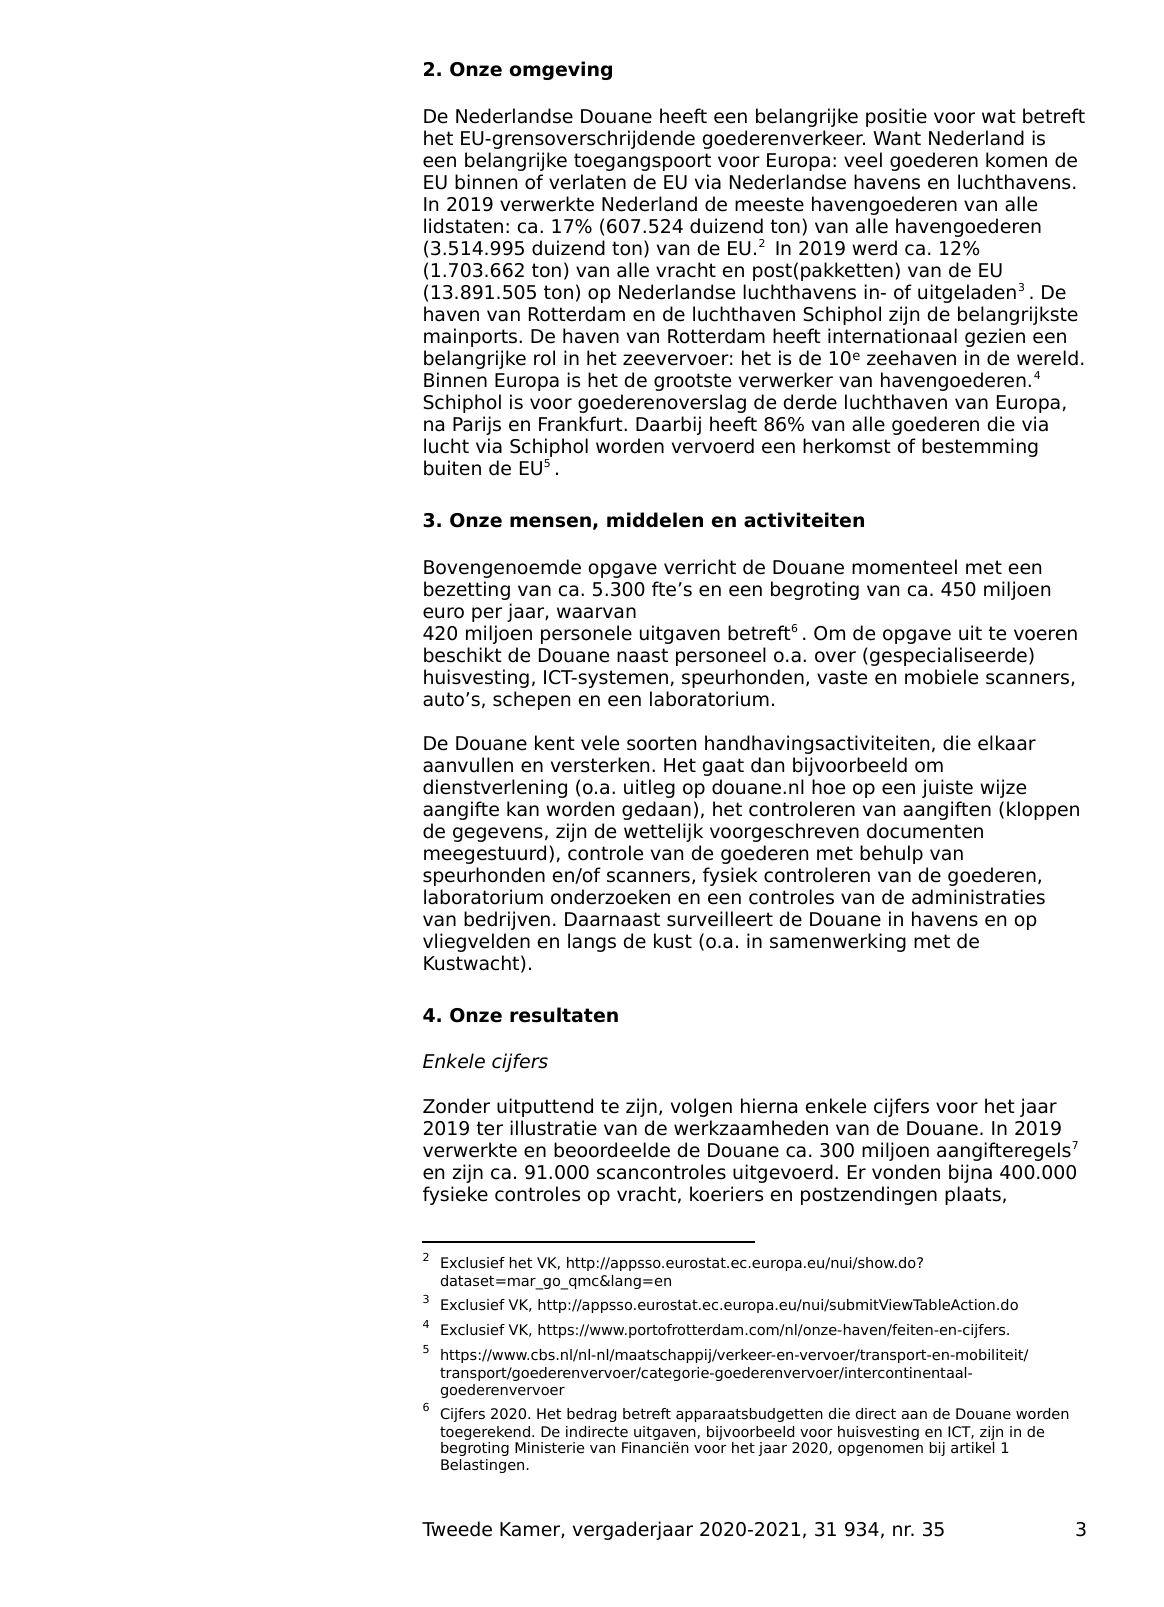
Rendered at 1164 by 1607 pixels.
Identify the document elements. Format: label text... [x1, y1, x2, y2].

text Bovengenoemde opgave verricht de Douane momenteel met een bezetting van ca. 5.300 fte’s en een begroting van ca. 450 miljoen euro per jaar, waarvan [422, 557, 1087, 623]
text Cijfers 2020. Het bedrag betreft apparaatsbudgetten die direct aan de Douane worden toegerekend. De indirecte uitgaven, bijvoorbeeld voor huisvesting en ICT, zijn in de begroting Ministerie van Financiën voor het jaar 2020, opgenomen bij artikel 1 Belastingen. [422, 1402, 1087, 1474]
text 420 miljoen personele uitgaven betreft. Om de opgave uit te voeren beschikt de Douane naast personeel o.a. over (gespecialiseerde) huisvesting, ICT-systemen, speurhonden, vaste en mobiele scanners, auto’s, schepen en een laboratorium. [422, 623, 1087, 711]
subtitle Enkele cijfers [422, 1051, 1087, 1073]
text Exclusief VK, http://appsso.eurostat.ec.europa.eu/nui/submitViewTableAction.do [422, 1293, 1087, 1315]
text De Douane kent vele soorten handhavingsactiviteiten, die elkaar aanvullen en versterken. Het gaat dan bijvoorbeeld om dienstverlening (o.a. uitleg op douane.nl hoe op een juiste wijze aangifte kan worden gedaan), het controleren van aangiften (kloppen de gegevens, zijn de wettelijk voorgeschreven documenten meegestuurd), controle van de goederen met behulp van speurhonden en/of scanners, fysiek controleren van de goederen, laboratorium onderzoeken en een controles van de administraties van bedrijven. Daarnaast surveilleert de Douane in havens en op vliegvelden en langs de kust (o.a. in samenwerking met de Kustwacht). [422, 733, 1087, 974]
text Exclusief het VK, http://appsso.eurostat.ec.europa.eu/nui/show.do?dataset=mar_go_qmc&lang=en [422, 1251, 1087, 1290]
subtitle 2. Onze omgeving [422, 59, 1087, 81]
text Zonder uitputtend te zijn, volgen hierna enkele cijfers voor het jaar 2019 ter illustratie van de werkzaamheden van de Douane. In 2019 verwerkte en beoordeelde de Douane ca. 300 miljoen aangifteregels en zijn ca. 91.000 scancontroles uitgevoerd. Er vonden bijna 400.000 fysieke controles op vracht, koeriers en postzendingen plaats, [422, 1096, 1087, 1206]
text De Nederlandse Douane heeft een belangrijke positie voor wat betreft het EU-grensoverschrijdende goederenverkeer. Want Nederland is een belangrijke toegangspoort voor Europa: veel goederen komen de EU binnen of verlaten de EU via Nederlandse havens en luchthavens. In 2019 verwerkte Nederland de meeste havengoederen van alle lidstaten: ca. 17% (607.524 duizend ton) van alle havengoederen (3.514.995 duizend ton) van de EU. In 2019 werd ca. 12% (1.703.662 ton) van alle vracht en post(pakketten) van de EU (13.891.505 ton) op Nederlandse luchthavens in- of uitgeladen. De haven van Rotterdam en de luchthaven Schiphol zijn de belangrijkste mainports. De haven van Rotterdam heeft internationaal gezien een belangrijke rol in het zeevervoer: het is de 10e zeehaven in de wereld. Binnen Europa is het de grootste verwerker van havengoederen. Schiphol is voor goederenoverslag de derde luchthaven van Europa, na Parijs en Frankfurt. Daarbij heeft 86% van alle goederen die via lucht via Schiphol worden vervoerd een herkomst of bestemming buiten de EU. [422, 106, 1087, 480]
subtitle 4. Onze resultaten [422, 1004, 1087, 1026]
text Exclusief VK, https://www.portofrotterdam.com/nl/onze-haven/feiten-en-cijfers. [422, 1318, 1087, 1340]
subtitle 3. Onze mensen, middelen en activiteiten [422, 510, 1087, 532]
text https://www.cbs.nl/nl-nl/maatschappij/verkeer-en-vervoer/transport-en-mobiliteit/transport/goederenvervoer/categorie-goederenvervoer/intercontinentaal-goederenvervoer [422, 1343, 1087, 1399]
